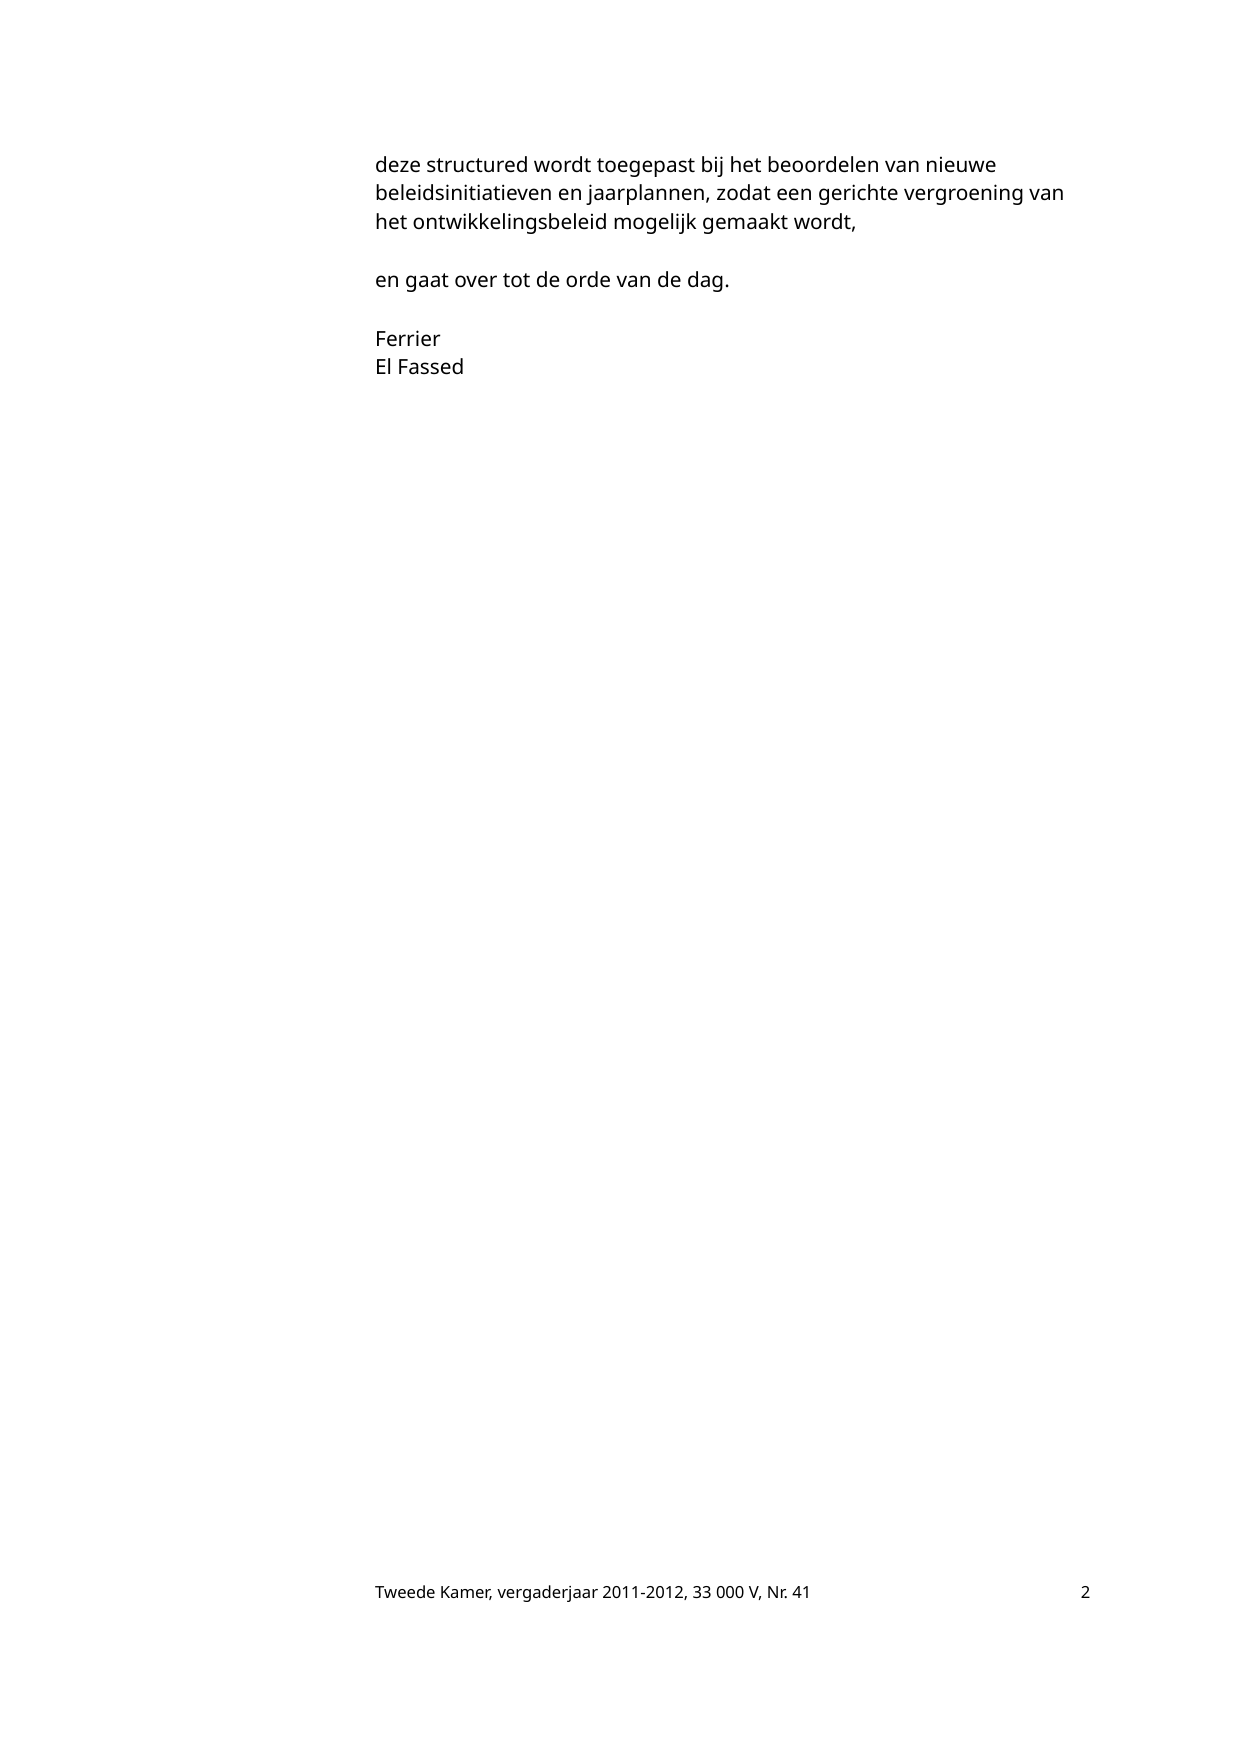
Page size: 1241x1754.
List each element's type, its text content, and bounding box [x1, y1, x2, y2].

text deze structured wordt toegepast bij het beoordelen van nieuwe beleidsinitiatieven en jaarplannen, zodat een gerichte vergroening van het ontwikkelingsbeleid mogelijk gemaakt wordt, [375, 150, 1090, 235]
text en gaat over tot de orde van de dag. [375, 265, 1090, 294]
text Ferrier [375, 324, 1090, 352]
text El Fassed [375, 352, 1090, 381]
